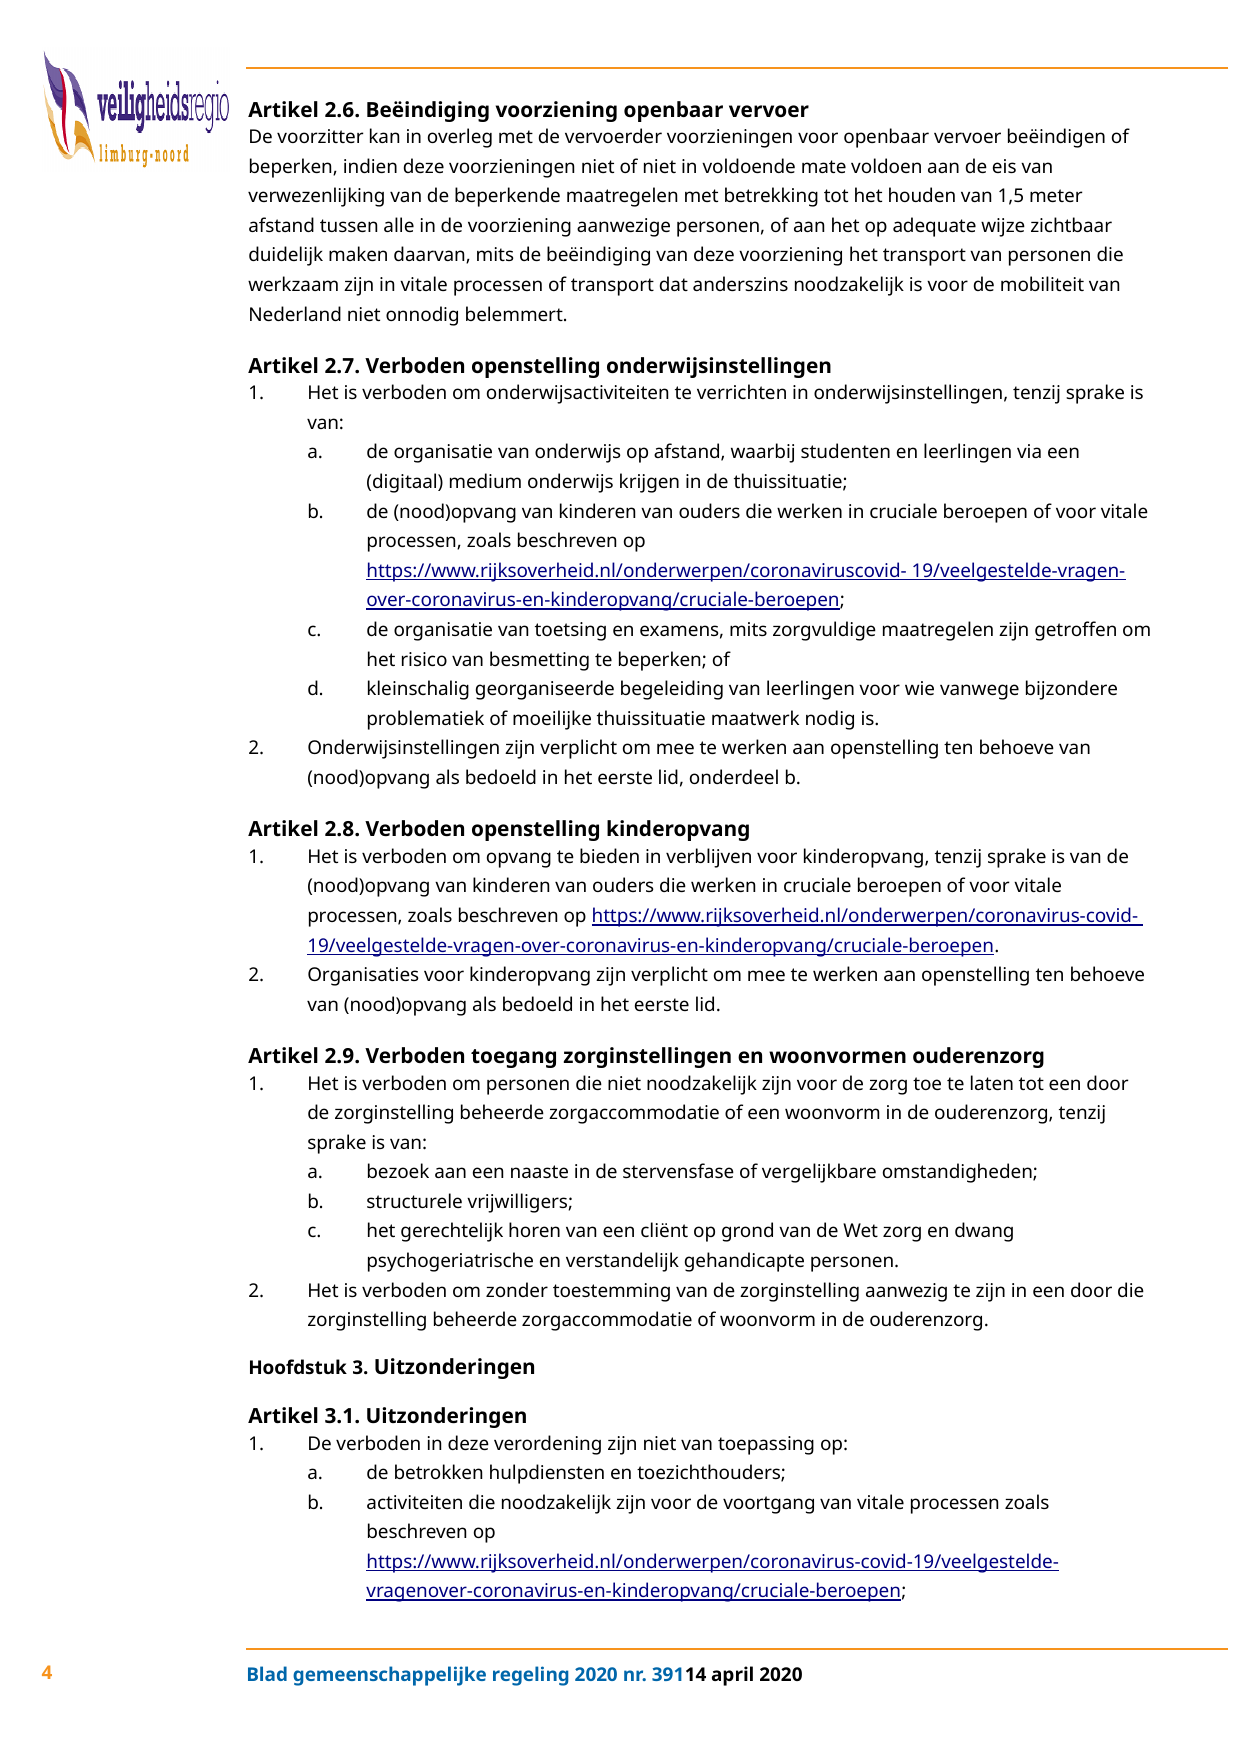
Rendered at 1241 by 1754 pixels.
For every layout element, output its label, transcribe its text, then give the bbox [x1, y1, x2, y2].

text Artikel 2.6. Beëindiging voorziening openbaar vervoer [248, 95, 1152, 123]
list het gerechtelijk horen van een cliënt op grond van de Wet zorg en dwang psychogeriatrische en verstandelijk gehandicapte personen. [307, 1218, 1152, 1273]
list de (nood)opvang van kinderen van ouders die werken in cruciale beroepen of voor vitale processen, zoals beschreven op https://www.rijksoverheid.nl/onderwerpen/coronaviruscovid- 19/veelgestelde-vragen-over-coronavirus-en-kinderopvang/cruciale-beroepen; [307, 498, 1152, 612]
list Het is verboden om personen die niet noodzakelijk zijn voor de zorg toe te laten tot een door de zorginstelling beheerde zorgaccommodatie of een woonvorm in de ouderenzorg, tenzij sprake is van: [248, 1070, 1152, 1155]
text Artikel 2.7. Verboden openstelling onderwijsinstellingen [248, 351, 1152, 379]
list de betrokken hulpdiensten en toezichthouders; [307, 1459, 1152, 1485]
list Het is verboden om zonder toestemming van de zorginstelling aanwezig te zijn in een door die zorginstelling beheerde zorgaccommodatie of woonvorm in de ouderenzorg. [248, 1277, 1152, 1332]
text Hoofdstuk 3. Uitzonderingen [248, 1352, 1152, 1381]
list Het is verboden om opvang te bieden in verblijven voor kinderopvang, tenzij sprake is van de (nood)opvang van kinderen van ouders die werken in cruciale beroepen of voor vitale processen, zoals beschreven op https://www.rijksoverheid.nl/onderwerpen/coronavirus-covid- 19/veelgestelde-vragen-over-coronavirus-en-kinderopvang/cruciale-beroepen. [248, 843, 1152, 957]
list Het is verboden om onderwijsactiviteiten te verrichten in onderwijsinstellingen, tenzij sprake is van: [248, 379, 1152, 435]
list Onderwijsinstellingen zijn verplicht om mee te werken aan openstelling ten behoeve van (nood)opvang als bedoeld in het eerste lid, onderdeel b. [248, 734, 1152, 790]
text De voorzitter kan in overleg met de vervoerder voorzieningen voor openbaar vervoer beëindigen of beperken, indien deze voorzieningen niet of niet in voldoende mate voldoen aan de eis van verwezenlijking van de beperkende maatregelen met betrekking tot het houden van 1,5 meter afstand tussen alle in de voorziening aanwezige personen, of aan het op adequate wijze zichtbaar duidelijk maken daarvan, mits de beëindiging van deze voorziening het transport van personen die werkzaam zijn in vitale processen of transport dat anderszins noodzakelijk is voor de mobiliteit van Nederland niet onnodig belemmert. [248, 123, 1152, 326]
list activiteiten die noodzakelijk zijn voor de voortgang van vitale processen zoals beschreven op https://www.rijksoverheid.nl/onderwerpen/coronavirus-covid-19/veelgestelde-vragenover-coronavirus-en-kinderopvang/cruciale-beroepen; [307, 1489, 1152, 1603]
list De verboden in deze verordening zijn niet van toepassing op: [248, 1430, 1152, 1456]
list bezoek aan een naaste in de stervensfase of vergelijkbare omstandigheden; [307, 1158, 1152, 1184]
list structurele vrijwilligers; [307, 1188, 1152, 1214]
text Artikel 2.9. Verboden toegang zorginstellingen en woonvormen ouderenzorg [248, 1041, 1152, 1070]
text Artikel 2.8. Verboden openstelling kinderopvang [248, 814, 1152, 843]
picture [41, 47, 231, 172]
text Artikel 3.1. Uitzonderingen [248, 1401, 1152, 1430]
list de organisatie van toetsing en examens, mits zorgvuldige maatregelen zijn getroffen om het risico van besmetting te beperken; of [307, 616, 1152, 672]
list de organisatie van onderwijs op afstand, waarbij studenten en leerlingen via een (digitaal) medium onderwijs krijgen in de thuissituatie; [307, 439, 1152, 494]
list kleinschalig georganiseerde begeleiding van leerlingen voor wie vanwege bijzondere problematiek of moeilijke thuissituatie maatwerk nodig is. [307, 675, 1152, 731]
list Organisaties voor kinderopvang zijn verplicht om mee te werken aan openstelling ten behoeve van (nood)opvang als bedoeld in het eerste lid. [248, 961, 1152, 1017]
